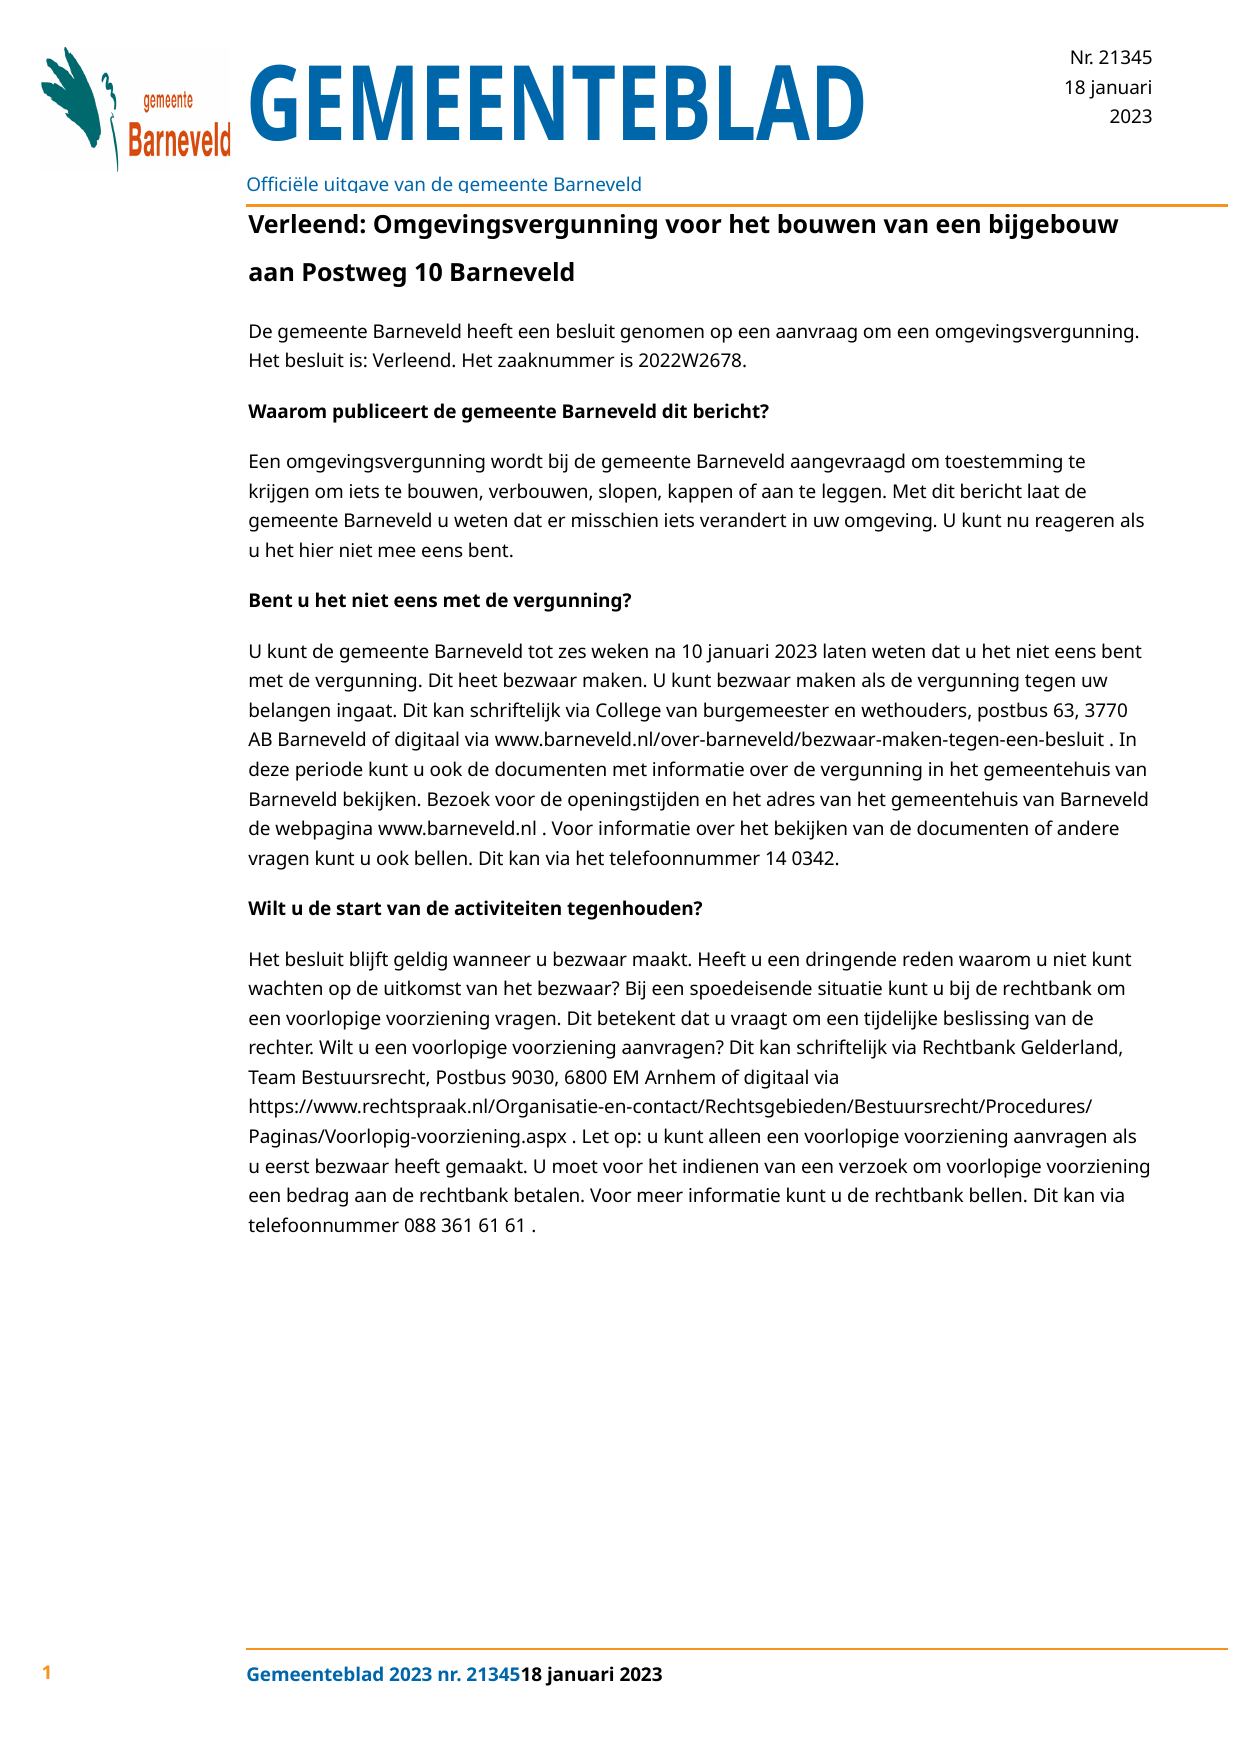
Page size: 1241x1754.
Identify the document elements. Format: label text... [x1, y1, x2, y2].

text Wilt u de start van de activiteiten tegenhouden? [248, 895, 1152, 921]
text Verleend: Omgevingsvergunning voor het bouwen van een bijgebouw aan Postweg 10 Barneveld [248, 207, 1152, 288]
text Het besluit blijft geldig wanneer u bezwaar maakt. Heeft u een dringende reden waarom u niet kunt wachten op de uitkomst van het bezwaar? Bij een spoedeisende situatie kunt u bij de rechtbank om een voorlopige voorziening vragen. Dit betekent dat u vraagt om een tijdelijke beslissing van de rechter. Wilt u een voorlopige voorziening aanvragen? Dit kan schriftelijk via Rechtbank Gelderland, Team Bestuursrecht, Postbus 9030, 6800 EM Arnhem of digitaal via https://www.rechtspraak.nl/Organisatie-en-contact/Rechtsgebieden/Bestuursrecht/Procedures/Paginas/Voorlopig-voorziening.aspx . Let op: u kunt alleen een voorlopige voorziening aanvragen als u eerst bezwaar heeft gemaakt. U moet voor het indienen van een verzoek om voorlopige voorziening een bedrag aan de rechtbank betalen. Voor meer informatie kunt u de rechtbank bellen. Dit kan via telefoonnummer 088 361 61 61 . [248, 946, 1152, 1238]
text Waarom publiceert de gemeente Barneveld dit bericht? [248, 398, 1152, 424]
picture [41, 47, 231, 172]
text De gemeente Barneveld heeft een besluit genomen op een aanvraag om een omgevingsvergunning. Het besluit is: Verleend. Het zaaknummer is 2022W2678. [248, 318, 1152, 373]
text U kunt de gemeente Barneveld tot zes weken na 10 januari 2023 laten weten dat u het niet eens bent met de vergunning. Dit heet bezwaar maken. U kunt bezwaar maken als de vergunning tegen uw belangen ingaat. Dit kan schriftelijk via College van burgemeester en wethouders, postbus 63, 3770 AB Barneveld of digitaal via www.barneveld.nl/over-barneveld/bezwaar-maken-tegen-een-besluit . In deze periode kunt u ook de documenten met informatie over de vergunning in het gemeentehuis van Barneveld bekijken. Bezoek voor de openingstijden en het adres van het gemeentehuis van Barneveld de webpagina www.barneveld.nl . Voor informatie over het bekijken van de documenten of andere vragen kunt u ook bellen. Dit kan via het telefoonnummer 14 0342. [248, 638, 1152, 871]
text Een omgevingsvergunning wordt bij de gemeente Barneveld aangevraagd om toestemming te krijgen om iets te bouwen, verbouwen, slopen, kappen of aan te leggen. Met dit bericht laat de gemeente Barneveld u weten dat er misschien iets verandert in uw omgeving. U kunt nu reageren als u het hier niet mee eens bent. [248, 448, 1152, 563]
text Bent u het niet eens met de vergunning? [248, 587, 1152, 613]
